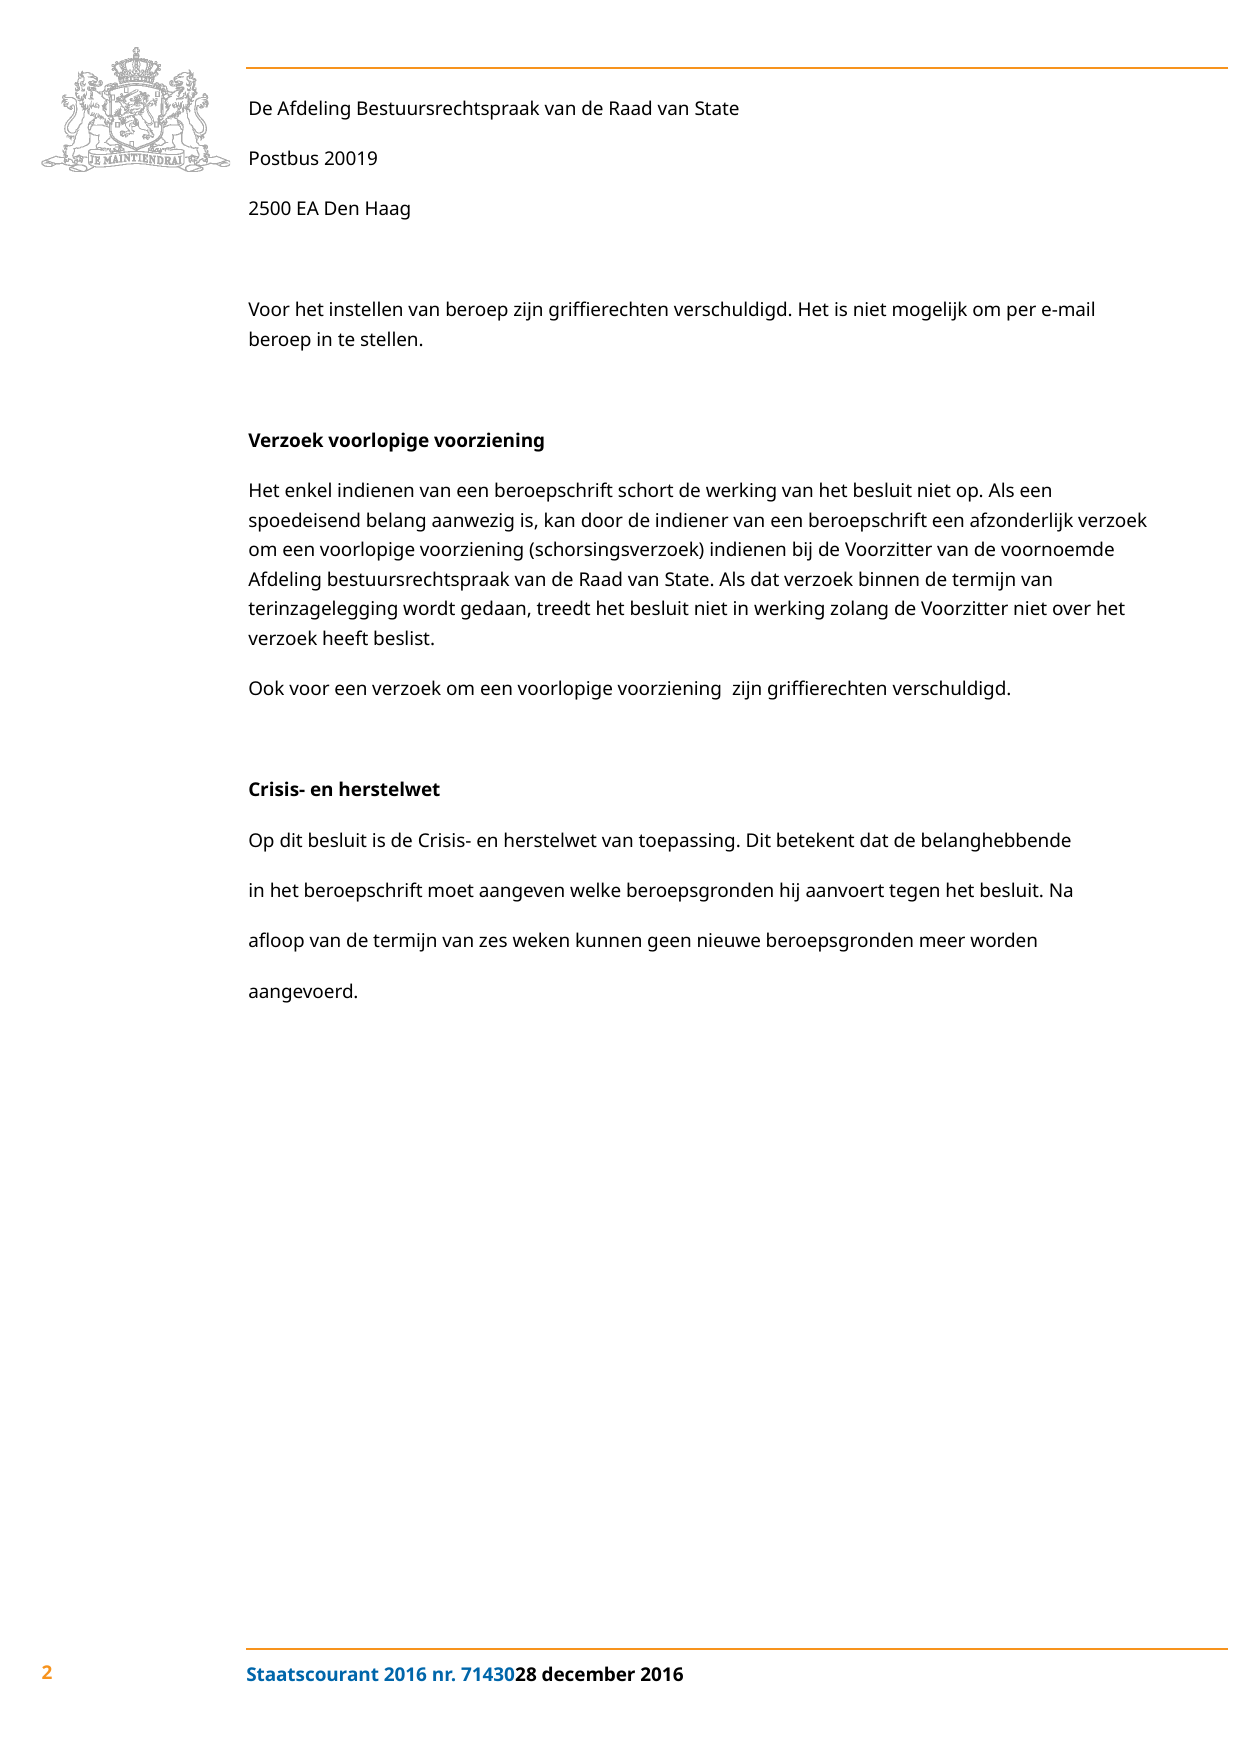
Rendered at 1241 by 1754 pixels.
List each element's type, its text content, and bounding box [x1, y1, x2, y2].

text Crisis- en herstelwet [248, 776, 1152, 802]
text Ook voor een verzoek om een voorlopige voorziening zijn griffierechten verschuldigd. [248, 676, 1152, 701]
text De Afdeling Bestuursrechtspraak van de Raad van State [248, 95, 1152, 121]
picture [41, 47, 231, 172]
text aangevoerd. [248, 978, 1152, 1004]
text Voor het instellen van beroep zijn griffierechten verschuldigd. Het is niet mogelijk om per e-mail beroep in te stellen. [248, 296, 1152, 352]
text afloop van de termijn van zes weken kunnen geen nieuwe beroepsgronden meer worden [248, 928, 1152, 953]
text 2500 EA Den Haag [248, 196, 1152, 221]
text Postbus 20019 [248, 145, 1152, 171]
text Op dit besluit is de Crisis- en herstelwet van toepassing. Dit betekent dat de belanghebbende [248, 827, 1152, 853]
text Verzoek voorlopige voorziening [248, 427, 1152, 453]
text Het enkel indienen van een beroepschrift schort de werking van het besluit niet op. Als een spoedeisend belang aanwezig is, kan door de indiener van een beroepschrift een afzonderlijk verzoek om een voorlopige voorziening (schorsingsverzoek) indienen bij de Voorzitter van de voornoemde Afdeling bestuursrechtspraak van de Raad van State. Als dat verzoek binnen de termijn van terinzagelegging wordt gedaan, treedt het besluit niet in werking zolang de Voorzitter niet over het verzoek heeft beslist. [248, 477, 1152, 651]
text in het beroepschrift moet aangeven welke beroepsgronden hij aanvoert tegen het besluit. Na [248, 877, 1152, 903]
